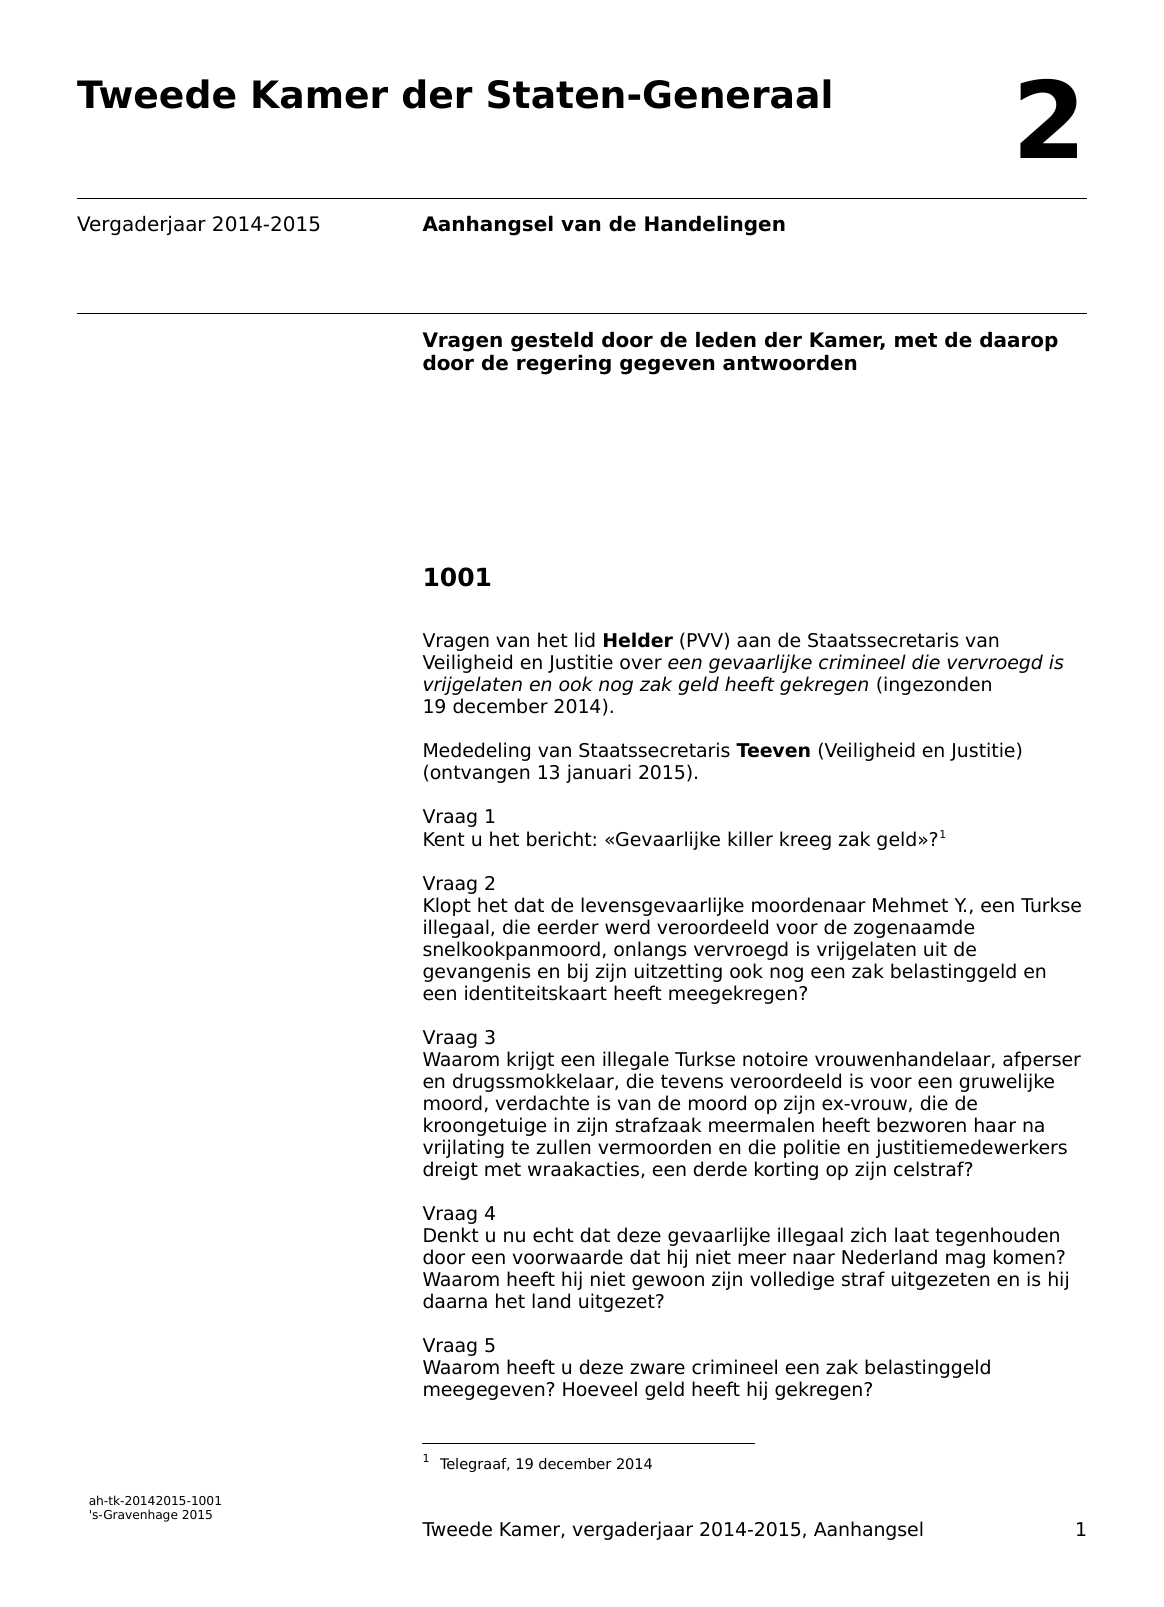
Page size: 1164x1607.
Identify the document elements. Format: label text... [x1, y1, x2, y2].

text Klopt het dat de levensgevaarlijke moordenaar Mehmet Y., een Turkse illegaal, die eerder werd veroordeeld voor de zogenaamde snelkookpanmoord, onlangs vervroegd is vrijgelaten uit de gevangenis en bij zijn uitzetting ook nog een zak belastinggeld en een identiteitskaart heeft meegekregen? [422, 894, 1087, 1004]
text Vraag 1 [422, 806, 1087, 828]
text Waarom krijgt een illegale Turkse notoire vrouwenhandelaar, afperser en drugssmokkelaar, die tevens veroordeeld is voor een gruwelijke moord, verdachte is van de moord op zijn ex-vrouw, die de kroongetuige in zijn strafzaak meermalen heeft bezworen haar na vrijlating te zullen vermoorden en die politie en justitiemedewerkers dreigt met wraakacties, een derde korting op zijn celstraf? [422, 1049, 1087, 1181]
text 's-Gravenhage 2015 [88, 1508, 323, 1522]
table_header 2 [886, 59, 1087, 198]
text Denkt u nu echt dat deze gevaarlijke illegaal zich laat tegenhouden door een voorwaarde dat hij niet meer naar Nederland mag komen? Waarom heeft hij niet gewoon zijn volledige straf uitgezeten en is hij daarna het land uitgezet? [422, 1225, 1087, 1313]
text Waarom heeft u deze zware crimineel een zak belastinggeld meegegeven? Hoeveel geld heeft hij gekregen? [422, 1357, 1087, 1401]
table_cell Vragen gesteld door de leden der Kamer, met de daarop door de regering gegeven antwoorden [422, 314, 1087, 375]
text Vraag 3 [422, 1027, 1087, 1049]
text Mededeling van Staatssecretaris Teeven (Veiligheid en Justitie) (ontvangen 13 januari 2015). [422, 740, 1087, 784]
table_cell [77, 314, 422, 375]
table_cell Aanhangsel van de Handelingen [422, 199, 1087, 313]
text 1001 [422, 563, 1087, 592]
table_cell Vergaderjaar 2014-2015 [77, 199, 422, 313]
table_header Tweede Kamer der Staten-Generaal [77, 59, 886, 198]
text Vraag 4 [422, 1203, 1087, 1225]
text ah-tk-20142015-1001 [88, 1494, 323, 1508]
text Vragen van het lid Helder (PVV) aan de Staatssecretaris van Veiligheid en Justitie over een gevaarlijke crimineel die vervroegd is vrijgelaten en ook nog zak geld heeft gekregen (ingezonden 19 december 2014). [422, 630, 1087, 718]
text Vraag 2 [422, 873, 1087, 894]
text Vraag 5 [422, 1335, 1087, 1357]
text Kent u het bericht: «Gevaarlijke killer kreeg zak geld»? [422, 828, 1087, 850]
text Telegraaf, 19 december 2014 [422, 1452, 1087, 1474]
